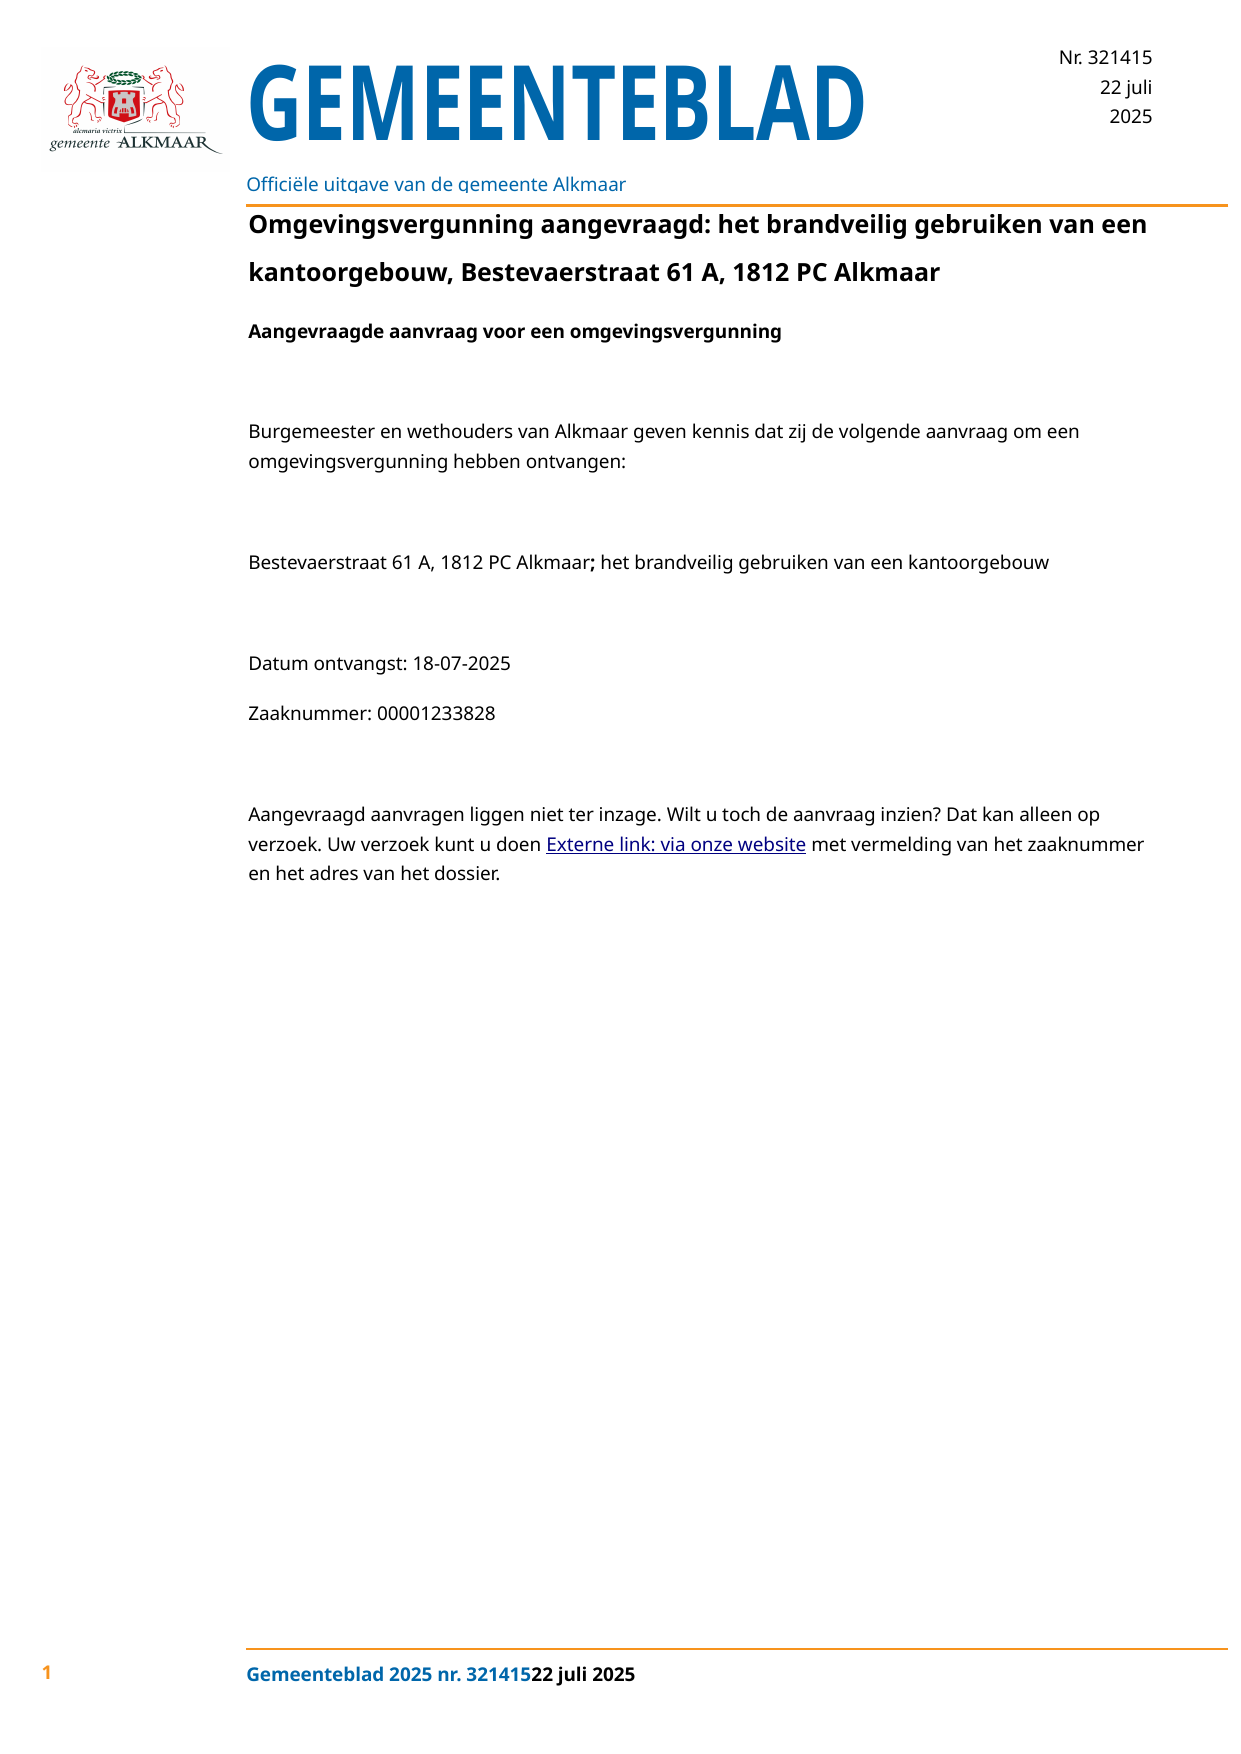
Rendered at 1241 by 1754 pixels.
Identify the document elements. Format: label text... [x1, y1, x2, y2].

text Omgevingsvergunning aangevraagd: het brandveilig gebruiken van een kantoorgebouw, Bestevaerstraat 61 A, 1812 PC Alkmaar [248, 207, 1152, 288]
text Datum ontvangst: 18-07-2025 [248, 650, 1152, 676]
text Aangevraagd aanvragen liggen niet ter inzage. Wilt u toch de aanvraag inzien? Dat kan alleen op verzoek. Uw verzoek kunt u doen Externe link: via onze website met vermelding van het zaaknummer en het adres van het dossier. [248, 801, 1152, 886]
text Aangevraagde aanvraag voor een omgevingsvergunning [248, 318, 1152, 344]
text Bestevaerstraat 61 A, 1812 PC Alkmaar; het brandveilig gebruiken van een kantoorgebouw [248, 549, 1152, 575]
text Burgemeester en wethouders van Alkmaar geven kennis dat zij de volgende aanvraag om een omgevingsvergunning hebben ontvangen: [248, 419, 1152, 474]
text Zaaknummer: 00001233828 [248, 700, 1152, 726]
picture [41, 47, 231, 172]
